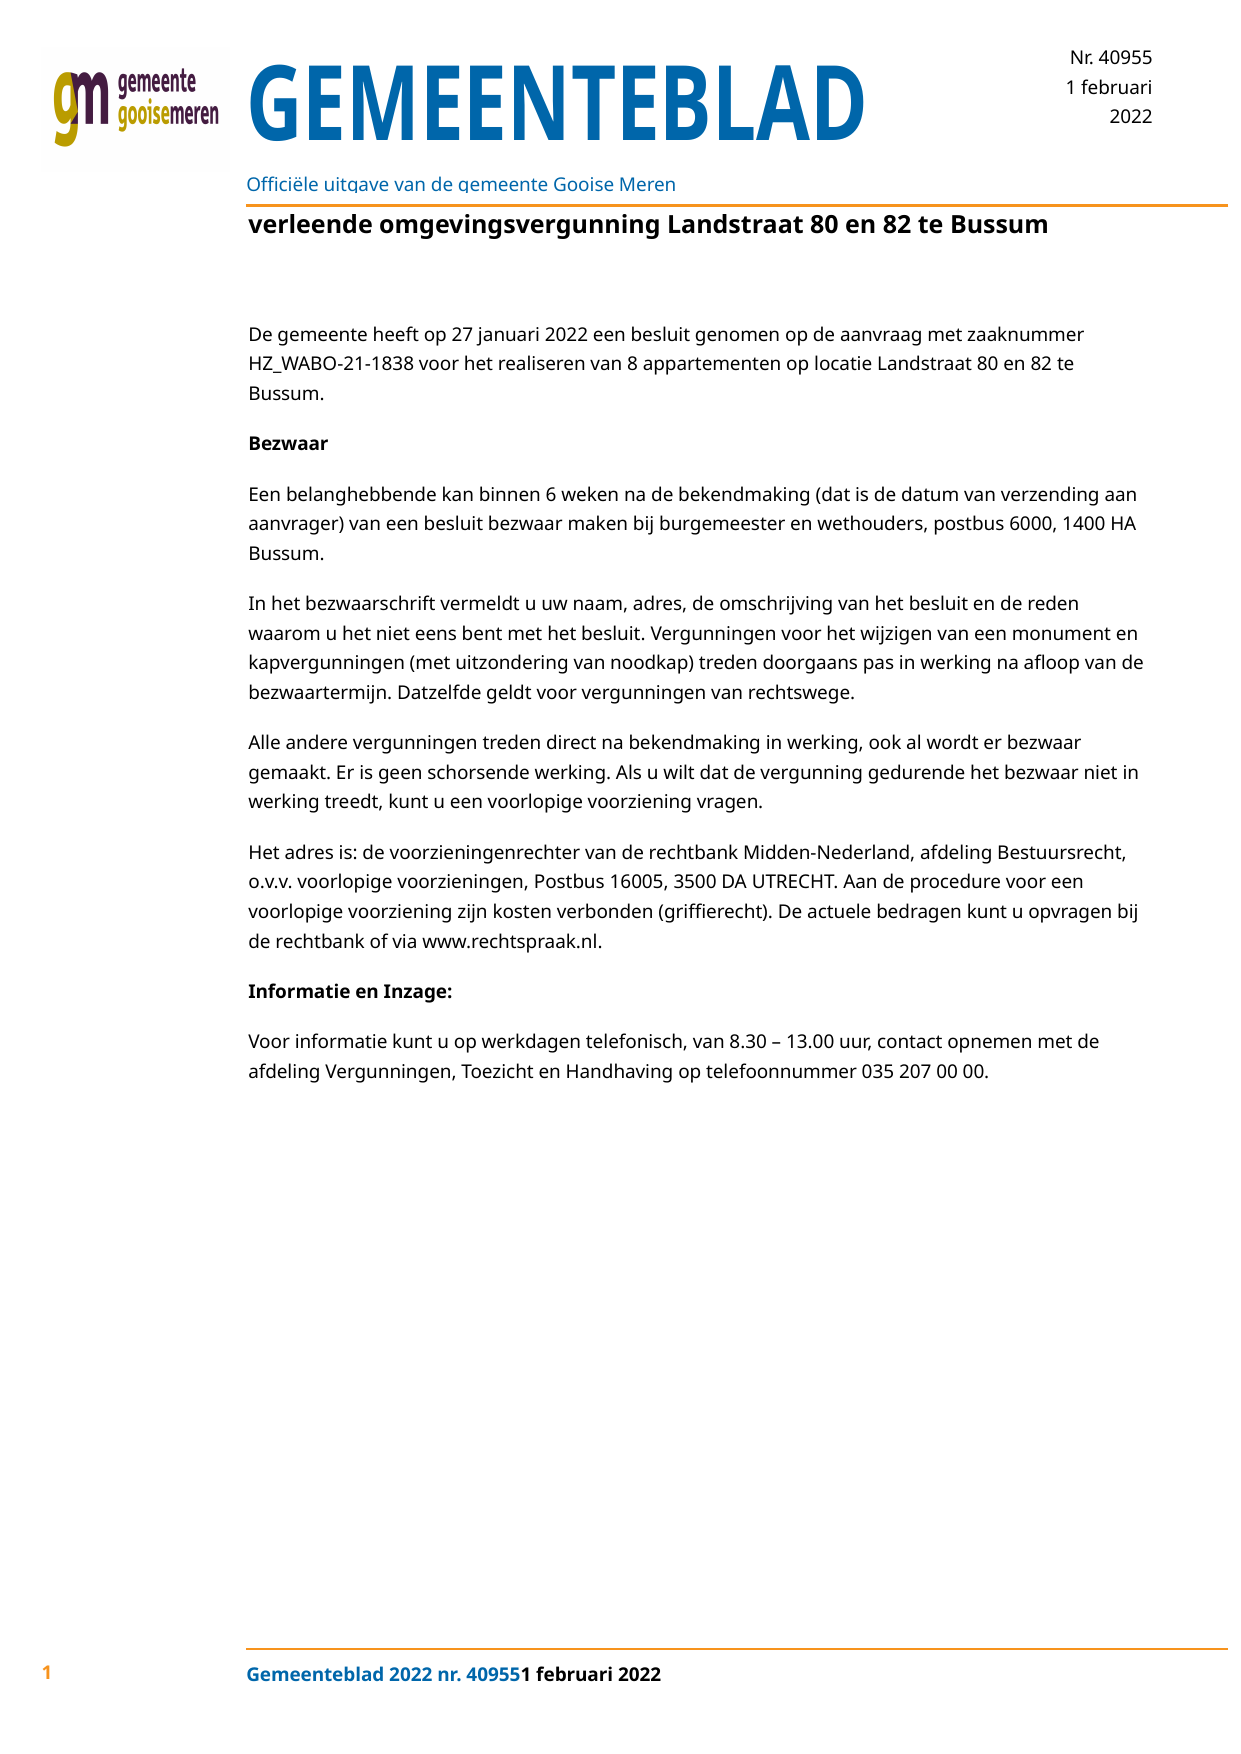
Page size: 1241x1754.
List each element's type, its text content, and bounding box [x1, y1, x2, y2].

picture [41, 47, 231, 172]
text Informatie en Inzage: [248, 978, 1152, 1004]
text In het bezwaarschrift vermeldt u uw naam, adres, de omschrijving van het besluit en de reden waarom u het niet eens bent met het besluit. Vergunningen voor het wijzigen van een monument en kapvergunningen (met uitzondering van noodkap) treden doorgaans pas in werking na afloop van de bezwaartermijn. Datzelfde geldt voor vergunningen van rechtswege. [248, 590, 1152, 705]
text Alle andere vergunningen treden direct na bekendmaking in werking, ook al wordt er bezwaar gemaakt. Er is geen schorsende werking. Als u wilt dat de vergunning gedurende het bezwaar niet in werking treedt, kunt u een voorlopige voorziening vragen. [248, 729, 1152, 814]
text Voor informatie kunt u op werkdagen telefonisch, van 8.30 – 13.00 uur, contact opnemen met de afdeling Vergunningen, Toezicht en Handhaving op telefoonnummer 035 207 00 00. [248, 1029, 1152, 1084]
text De gemeente heeft op 27 januari 2022 een besluit genomen op de aanvraag met zaaknummer HZ_WABO-21-1838 voor het realiseren van 8 appartementen op locatie Landstraat 80 en 82 te Bussum. [248, 321, 1152, 406]
text Een belanghebbende kan binnen 6 weken na de bekendmaking (dat is de datum van verzending aan aanvrager) van een besluit bezwaar maken bij burgemeester en wethouders, postbus 6000, 1400 HA Bussum. [248, 481, 1152, 566]
text Het adres is: de voorzieningenrechter van de rechtbank Midden-Nederland, afdeling Bestuursrecht, o.v.v. voorlopige voorzieningen, Postbus 16005, 3500 DA UTRECHT. Aan de procedure voor een voorlopige voorziening zijn kosten verbonden (griffierecht). De actuele bedragen kunt u opvragen bij de rechtbank of via www.rechtspraak.nl. [248, 839, 1152, 953]
text verleende omgevingsvergunning Landstraat 80 en 82 te Bussum [248, 207, 1152, 241]
text Bezwaar [248, 430, 1152, 456]
